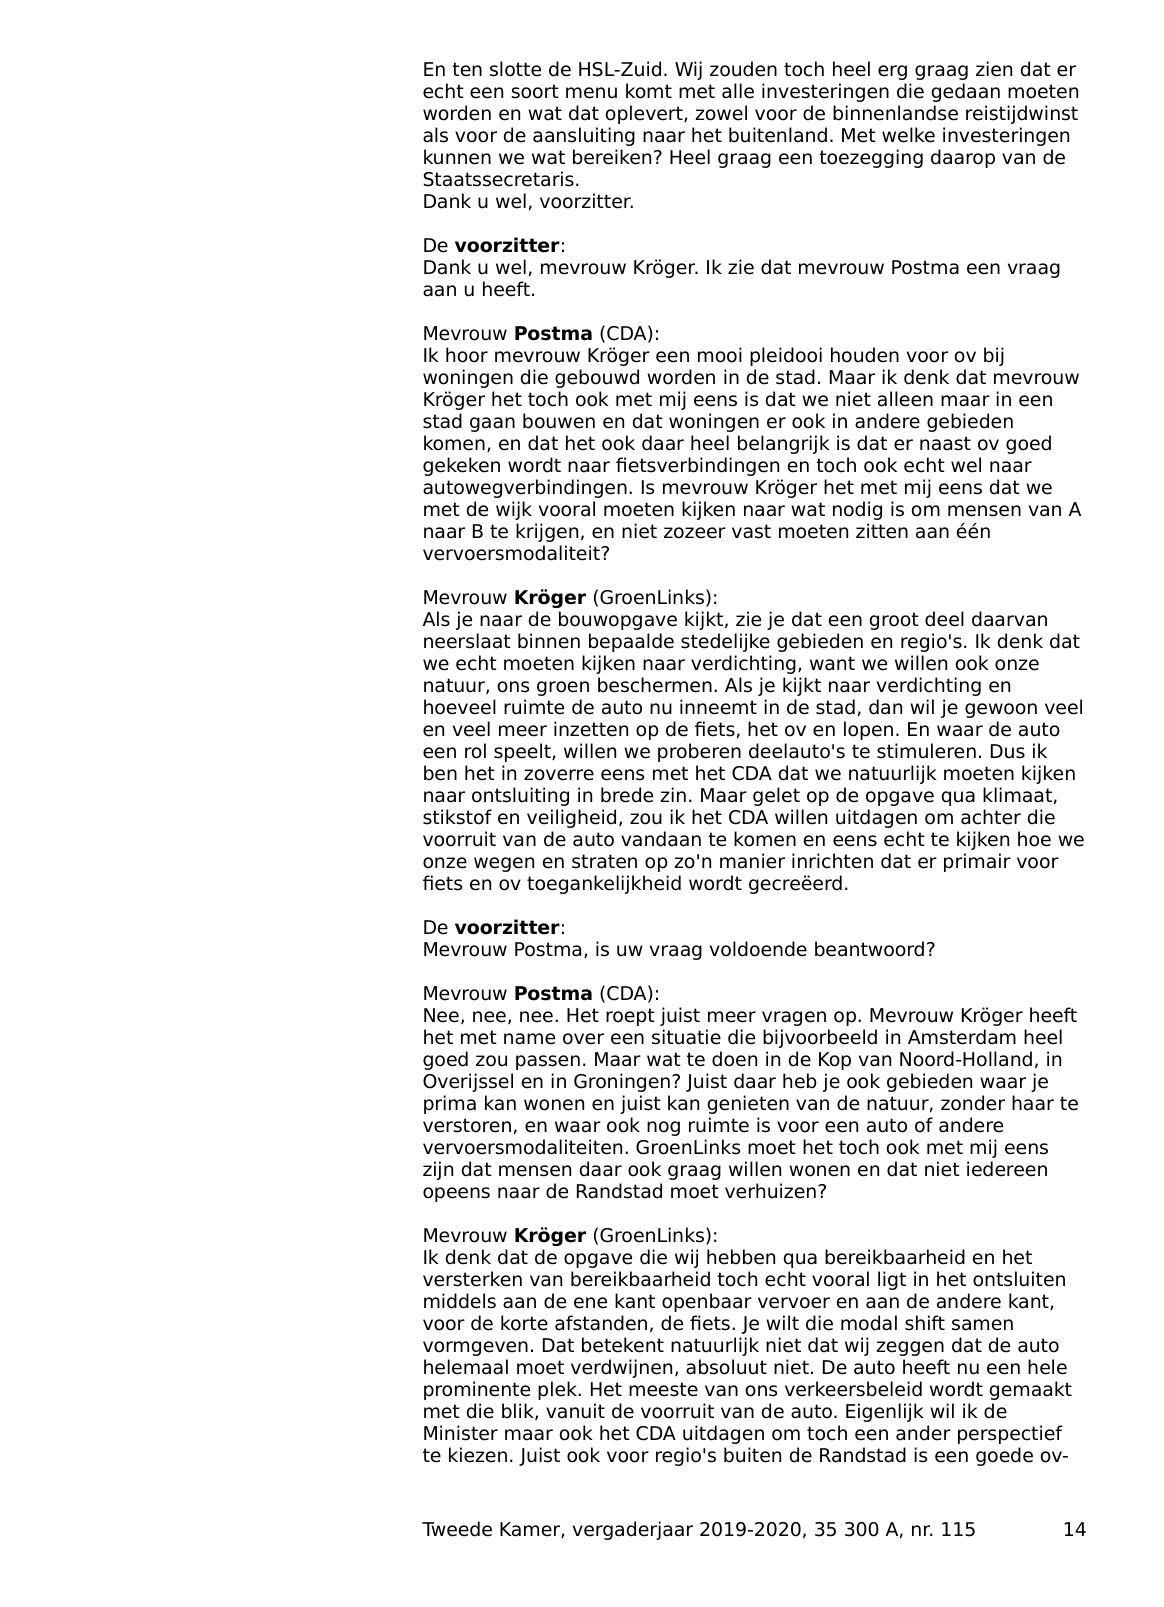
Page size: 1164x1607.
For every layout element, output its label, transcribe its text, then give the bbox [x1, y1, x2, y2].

text De voorzitter: [422, 917, 1087, 939]
text Mevrouw Kröger (GroenLinks): [422, 1225, 1087, 1247]
text Dank u wel, voorzitter. [422, 191, 1087, 213]
text De voorzitter: [422, 235, 1087, 257]
text En ten slotte de HSL-Zuid. Wij zouden toch heel erg graag zien dat er echt een soort menu komt met alle investeringen die gedaan moeten worden en wat dat oplevert, zowel voor de binnenlandse reistijdwinst als voor de aansluiting naar het buitenland. Met welke investeringen kunnen we wat bereiken? Heel graag een toezegging daarop van de Staatssecretaris. [422, 59, 1087, 191]
text Dank u wel, mevrouw Kröger. Ik zie dat mevrouw Postma een vraag aan u heeft. [422, 257, 1087, 301]
text Mevrouw Postma (CDA): [422, 983, 1087, 1005]
text Mevrouw Kröger (GroenLinks): [422, 587, 1087, 609]
text Ik denk dat de opgave die wij hebben qua bereikbaarheid en het versterken van bereikbaarheid toch echt vooral ligt in het ontsluiten middels aan de ene kant openbaar vervoer en aan de andere kant, voor de korte afstanden, de fiets. Je wilt die modal shift samen vormgeven. Dat betekent natuurlijk niet dat wij zeggen dat de auto helemaal moet verdwijnen, absoluut niet. De auto heeft nu een hele prominente plek. Het meeste van ons verkeersbeleid wordt gemaakt met die blik, vanuit de voorruit van de auto. Eigenlijk wil ik de Minister maar ook het CDA uitdagen om toch een ander perspectief te kiezen. Juist ook voor regio's buiten de Randstad is een goede ov- [422, 1247, 1087, 1467]
text Mevrouw Postma, is uw vraag voldoende beantwoord? [422, 939, 1087, 961]
text Ik hoor mevrouw Kröger een mooi pleidooi houden voor ov bij woningen die gebouwd worden in de stad. Maar ik denk dat mevrouw Kröger het toch ook met mij eens is dat we niet alleen maar in een stad gaan bouwen en dat woningen er ook in andere gebieden komen, en dat het ook daar heel belangrijk is dat er naast ov goed gekeken wordt naar fietsverbindingen en toch ook echt wel naar autowegverbindingen. Is mevrouw Kröger het met mij eens dat we met de wijk vooral moeten kijken naar wat nodig is om mensen van A naar B te krijgen, en niet zozeer vast moeten zitten aan één vervoersmodaliteit? [422, 345, 1087, 565]
text Nee, nee, nee. Het roept juist meer vragen op. Mevrouw Kröger heeft het met name over een situatie die bijvoorbeeld in Amsterdam heel goed zou passen. Maar wat te doen in de Kop van Noord-Holland, in Overijssel en in Groningen? Juist daar heb je ook gebieden waar je prima kan wonen en juist kan genieten van de natuur, zonder haar te verstoren, en waar ook nog ruimte is voor een auto of andere vervoersmodaliteiten. GroenLinks moet het toch ook met mij eens zijn dat mensen daar ook graag willen wonen en dat niet iedereen opeens naar de Randstad moet verhuizen? [422, 1005, 1087, 1203]
text Mevrouw Postma (CDA): [422, 323, 1087, 345]
text Als je naar de bouwopgave kijkt, zie je dat een groot deel daarvan neerslaat binnen bepaalde stedelijke gebieden en regio's. Ik denk dat we echt moeten kijken naar verdichting, want we willen ook onze natuur, ons groen beschermen. Als je kijkt naar verdichting en hoeveel ruimte de auto nu inneemt in de stad, dan wil je gewoon veel en veel meer inzetten op de fiets, het ov en lopen. En waar de auto een rol speelt, willen we proberen deelauto's te stimuleren. Dus ik ben het in zoverre eens met het CDA dat we natuurlijk moeten kijken naar ontsluiting in brede zin. Maar gelet op de opgave qua klimaat, stikstof en veiligheid, zou ik het CDA willen uitdagen om achter die voorruit van de auto vandaan te komen en eens echt te kijken hoe we onze wegen en straten op zo'n manier inrichten dat er primair voor fiets en ov toegankelijkheid wordt gecreëerd. [422, 609, 1087, 895]
